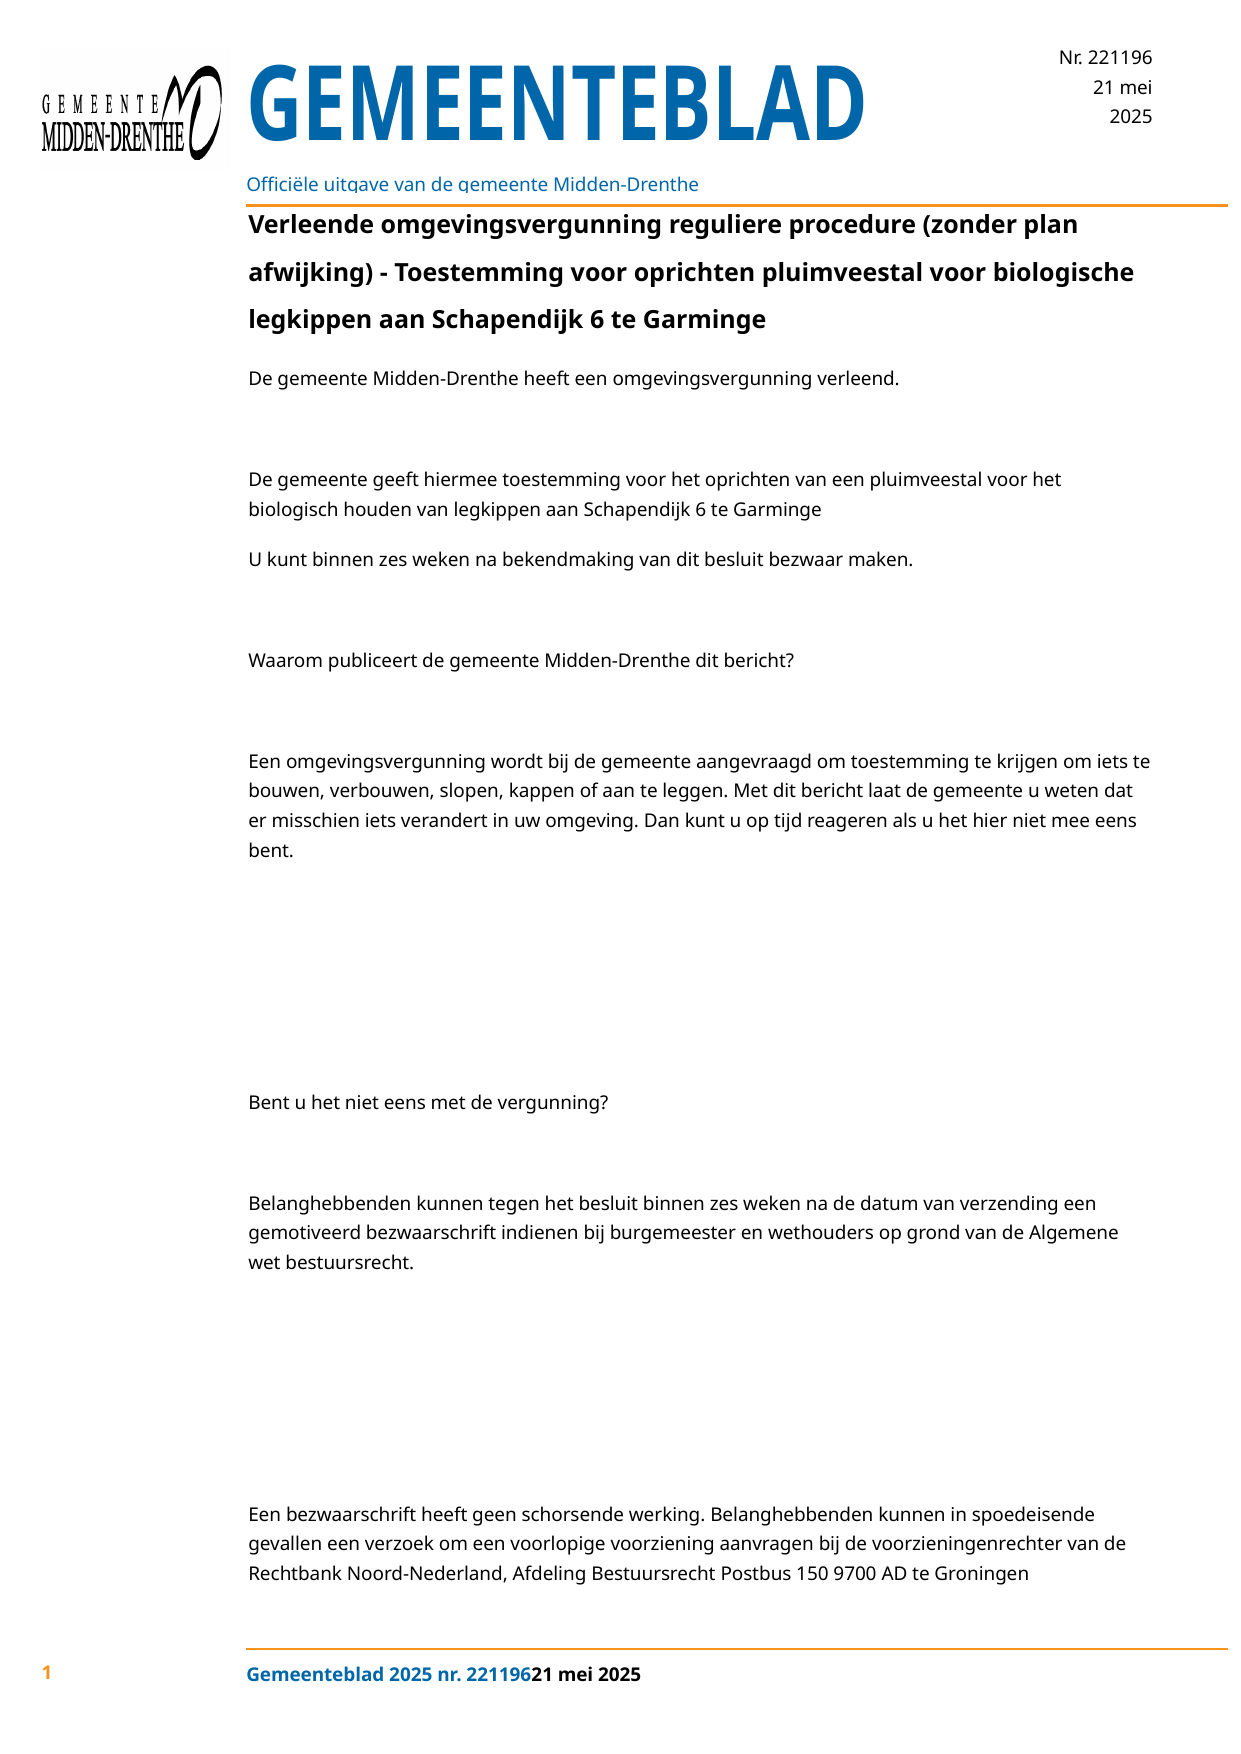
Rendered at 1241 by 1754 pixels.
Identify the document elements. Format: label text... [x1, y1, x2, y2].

text Verleende omgevingsvergunning reguliere procedure (zonder plan afwijking) - Toestemming voor oprichten pluimveestal voor biologische legkippen aan Schapendijk 6 te Garminge [248, 207, 1152, 336]
text Een omgevingsvergunning wordt bij de gemeente aangevraagd om toestemming te krijgen om iets te bouwen, verbouwen, slopen, kappen of aan te leggen. Met dit bericht laat de gemeente u weten dat er misschien iets verandert in uw omgeving. Dan kunt u op tijd reageren als u het hier niet mee eens bent. [248, 748, 1152, 862]
text U kunt binnen zes weken na bekendmaking van dit besluit bezwaar maken. [248, 546, 1152, 572]
picture [41, 47, 231, 172]
text Belanghebbenden kunnen tegen het besluit binnen zes weken na de datum van verzending een gemotiveerd bezwaarschrift indienen bij burgemeester en wethouders op grond van de Algemene wet bestuursrecht. [248, 1190, 1152, 1274]
text De gemeente geeft hiermee toestemming voor het oprichten van een pluimveestal voor het biologisch houden van legkippen aan Schapendijk 6 te Garminge [248, 466, 1152, 522]
text Een bezwaarschrift heeft geen schorsende werking. Belanghebbenden kunnen in spoedeisende gevallen een verzoek om een voorlopige voorziening aanvragen bij de voorzieningenrechter van de Rechtbank Noord-Nederland, Afdeling Bestuursrecht Postbus 150 9700 AD te Groningen [248, 1501, 1152, 1586]
text Waarom publiceert de gemeente Midden-Drenthe dit bericht? [248, 647, 1152, 673]
text De gemeente Midden-Drenthe heeft een omgevingsvergunning verleend. [248, 366, 1152, 391]
text Bent u het niet eens met de vergunning? [248, 1089, 1152, 1114]
